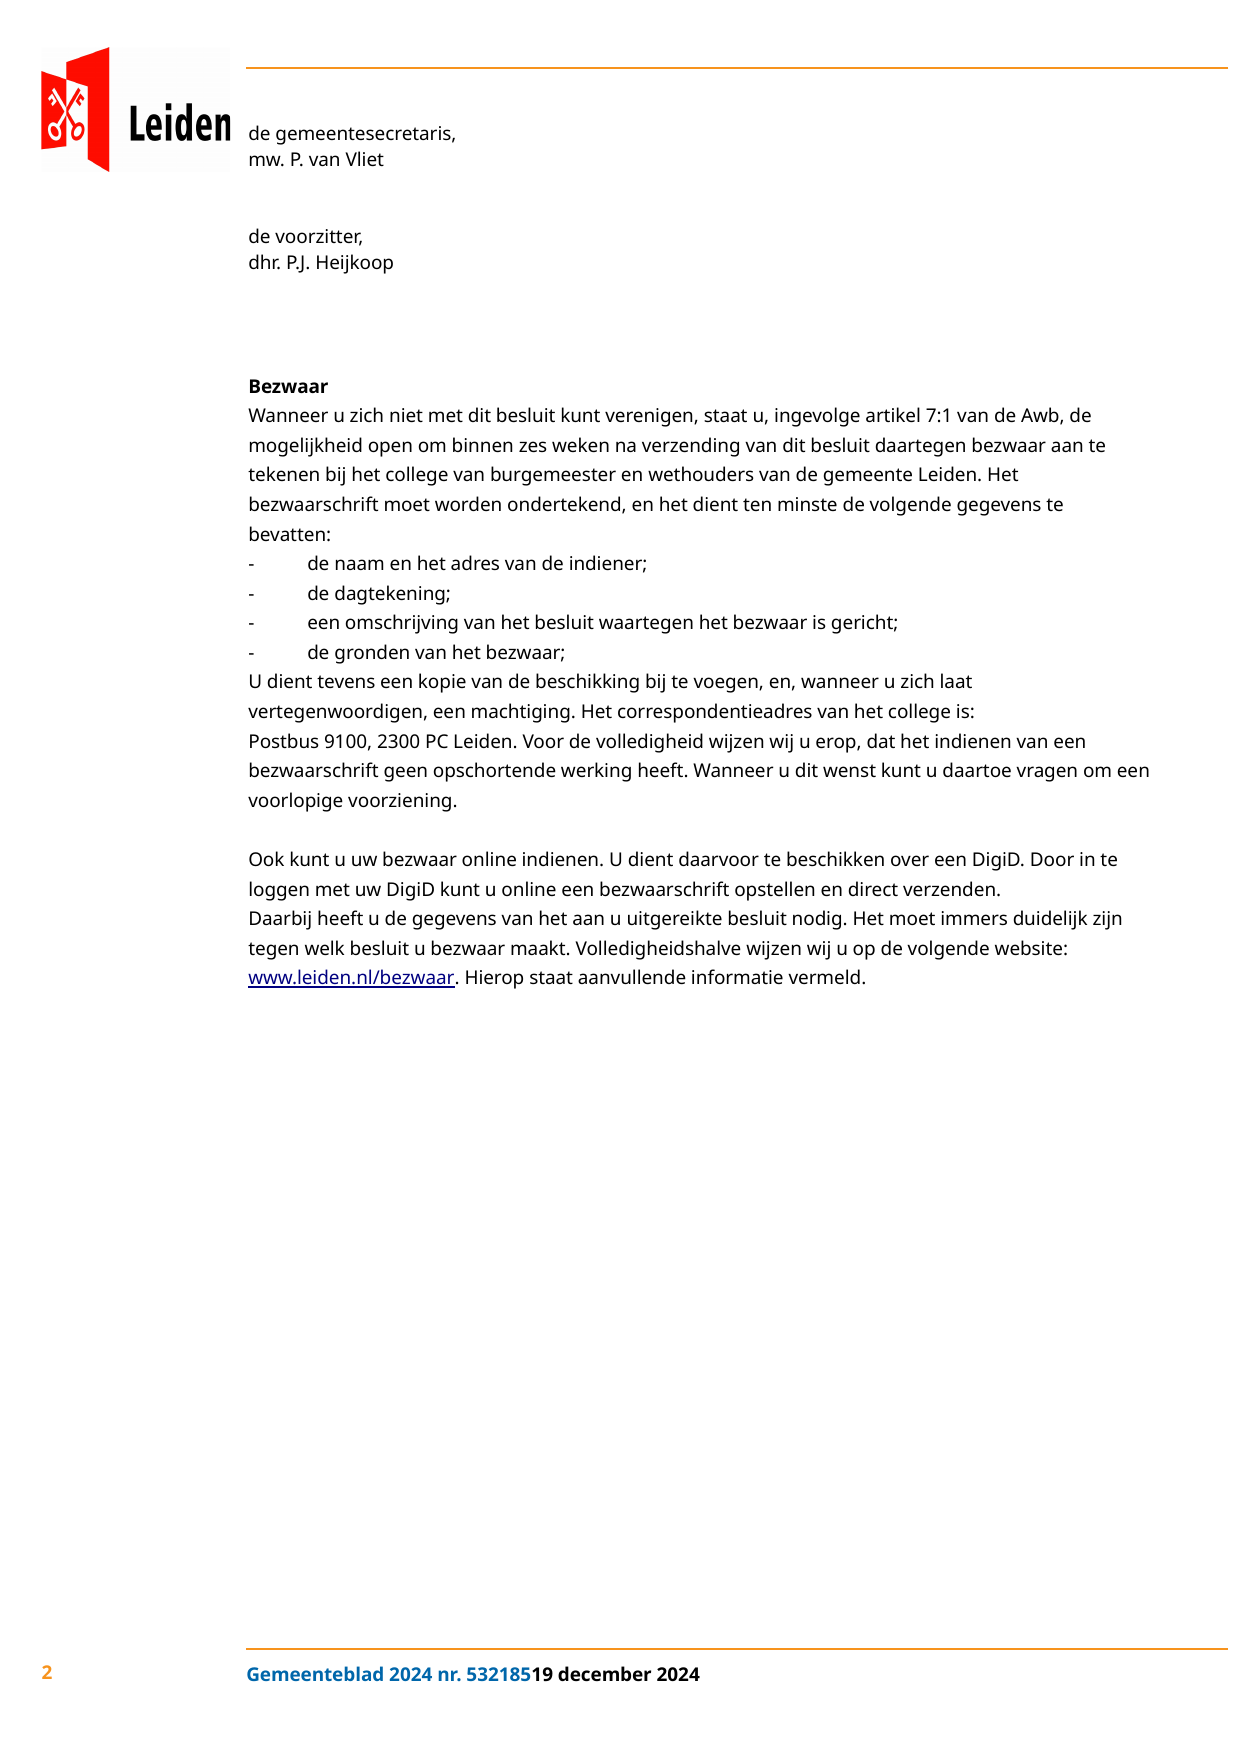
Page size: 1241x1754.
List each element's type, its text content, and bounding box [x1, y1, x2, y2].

list de naam en het adres van de indiener; [248, 550, 1152, 576]
text Ook kunt u uw bezwaar online indienen. U dient daarvoor te beschikken over een DigiD. Door in te loggen met uw DigiD kunt u online een bezwaarschrift opstellen en direct verzenden. [248, 846, 1152, 902]
text Postbus 9100, 2300 PC Leiden. Voor de volledigheid wijzen wij u erop, dat het indienen van een bezwaarschrift geen opschortende werking heeft. Wanneer u dit wenst kunt u daartoe vragen om een voorlopige voorziening. [248, 728, 1152, 813]
text de gemeentesecretaris, [248, 121, 1152, 146]
list de gronden van het bezwaar; [248, 639, 1152, 665]
text dhr. P.J. Heijkoop [248, 249, 1152, 275]
text de voorzitter, [248, 223, 1152, 249]
text Bezwaar [248, 373, 1152, 399]
list een omschrijving van het besluit waartegen het bezwaar is gericht; [248, 609, 1152, 635]
list de dagtekening; [248, 580, 1152, 606]
picture [41, 47, 231, 172]
text mw. P. van Vliet [248, 146, 1152, 172]
text Daarbij heeft u de gegevens van het aan u uitgereikte besluit nodig. Het moet immers duidelijk zijn tegen welk besluit u bezwaar maakt. Volledigheidshalve wijzen wij u op de volgende website: www.leiden.nl/bezwaar. Hierop staat aanvullende informatie vermeld. [248, 905, 1152, 990]
text U dient tevens een kopie van de beschikking bij te voegen, en, wanneer u zich laat vertegenwoordigen, een machtiging. Het correspondentieadres van het college is: [248, 669, 1152, 724]
text Wanneer u zich niet met dit besluit kunt verenigen, staat u, ingevolge artikel 7:1 van de Awb, de mogelijkheid open om binnen zes weken na verzending van dit besluit daartegen bezwaar aan te tekenen bij het college van burgemeester en wethouders van de gemeente Leiden. Het bezwaarschrift moet worden ondertekend, en het dient ten minste de volgende gegevens te bevatten: [248, 402, 1152, 547]
